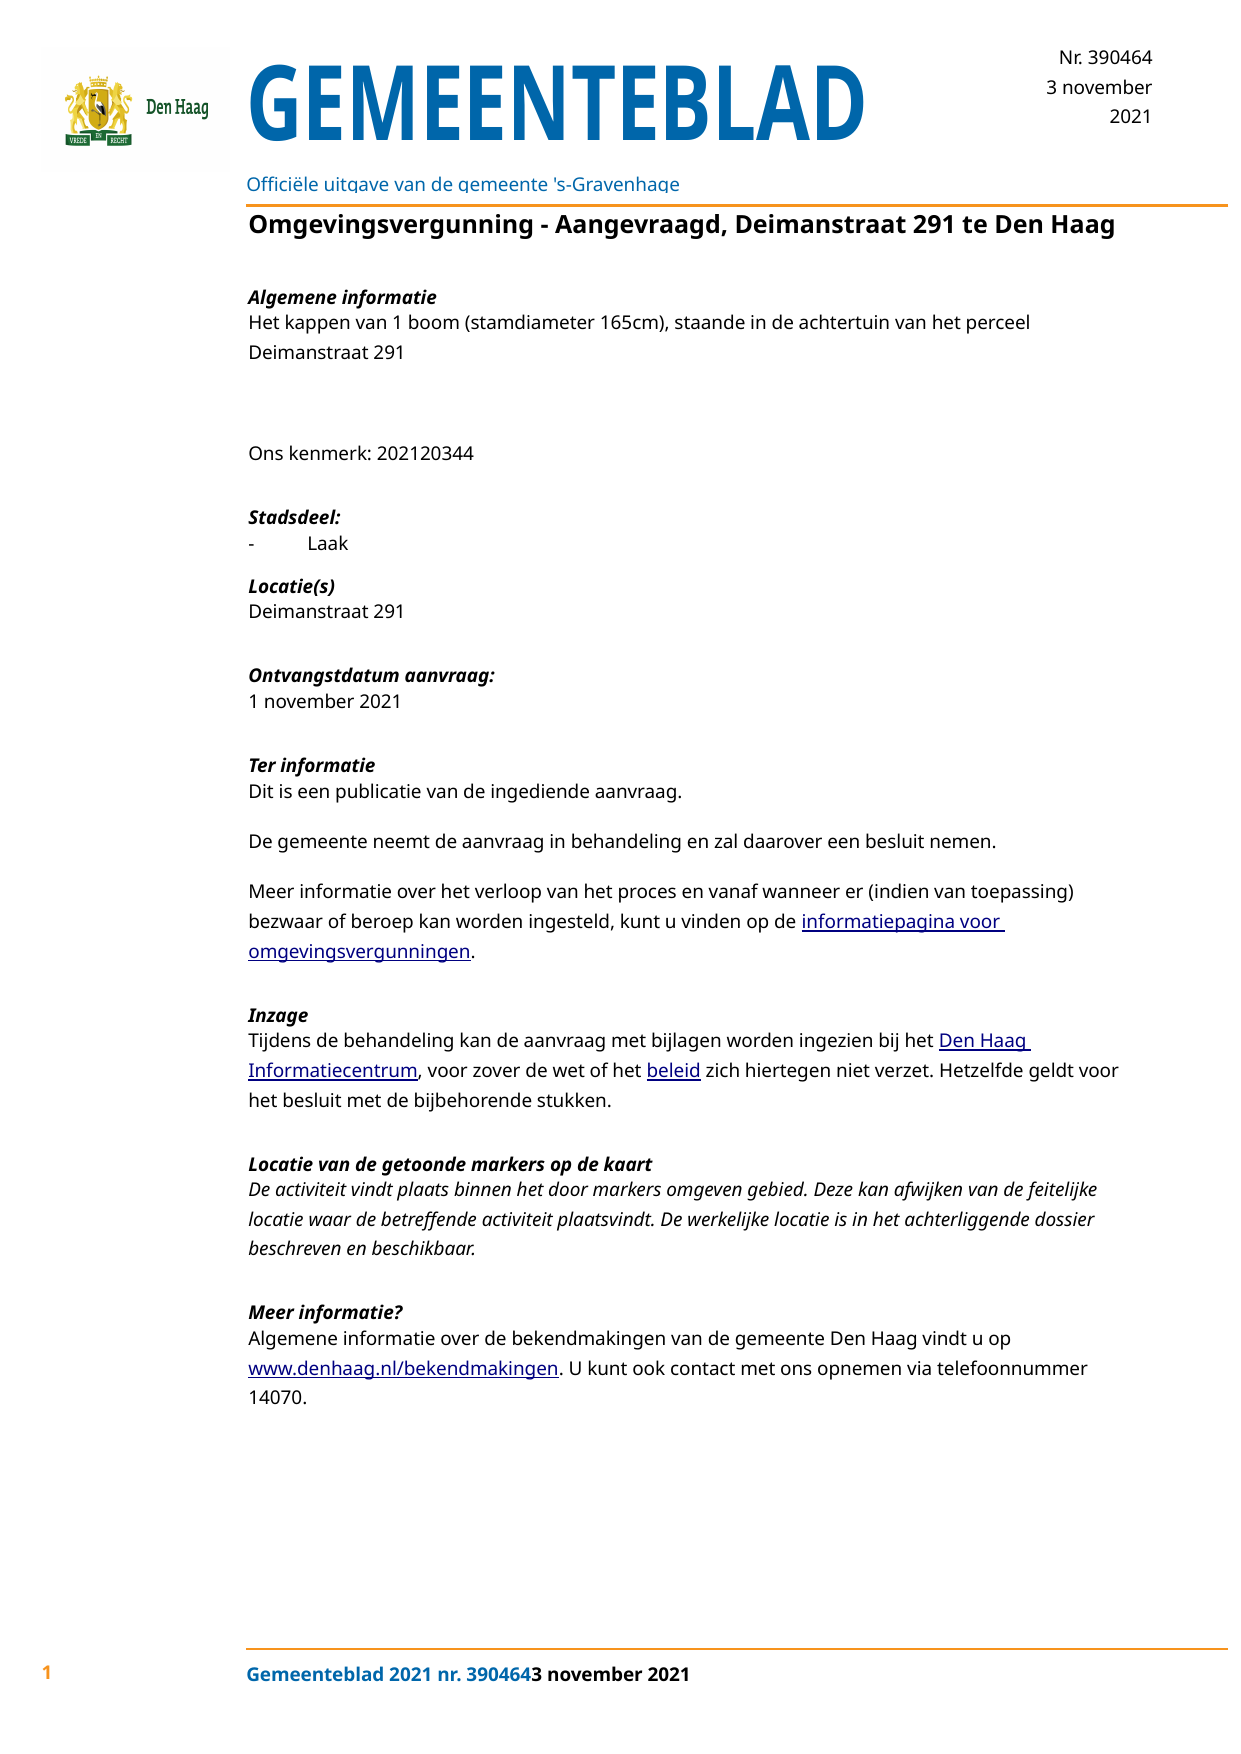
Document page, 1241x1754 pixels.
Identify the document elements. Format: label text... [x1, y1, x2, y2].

text Ontvangstdatum aanvraag: [248, 662, 1152, 688]
text Meer informatie? [248, 1299, 1152, 1325]
text Meer informatie over het verloop van het proces en vanaf wanneer er (indien van toepassing) bezwaar of beroep kan worden ingesteld, kunt u vinden op de informatiepagina voor omgevingsvergunningen. [248, 879, 1152, 964]
text De activiteit vindt plaats binnen het door markers omgeven gebied. Deze kan afwijken van de feitelijke locatie waar de betreffende activiteit plaatsvindt. De werkelijke locatie is in het achterliggende dossier beschreven en beschikbaar. [248, 1176, 1152, 1261]
text 1 november 2021 [248, 688, 1152, 714]
picture [41, 47, 231, 172]
text Deimanstraat 291 [248, 598, 1152, 624]
text Ons kenmerk: 202120344 [248, 440, 1152, 466]
text Het kappen van 1 boom (stamdiameter 165cm), staande in de achtertuin van het perceel Deimanstraat 291 [248, 309, 1152, 365]
text Inzage [248, 1002, 1152, 1028]
text Stadsdeel: [248, 504, 1152, 530]
text Tijdens de behandeling kan de aanvraag met bijlagen worden ingezien bij het Den Haag Informatiecentrum, voor zover de wet of het beleid zich hiertegen niet verzet. Hetzelfde geldt voor het besluit met de bijbehorende stukken. [248, 1028, 1152, 1112]
text Locatie van de getoonde markers op de kaart [248, 1151, 1152, 1176]
text Ter informatie [248, 752, 1152, 778]
text Omgevingsvergunning - Aangevraagd, Deimanstraat 291 te Den Haag [248, 207, 1152, 241]
text Algemene informatie over de bekendmakingen van de gemeente Den Haag vindt u op www.denhaag.nl/bekendmakingen. U kunt ook contact met ons opnemen via telefoonnummer 14070. [248, 1325, 1152, 1410]
list Laak [248, 530, 1152, 555]
text De gemeente neemt de aanvraag in behandeling en zal daarover een besluit nemen. [248, 828, 1152, 854]
text Locatie(s) [248, 573, 1152, 598]
text Dit is een publicatie van de ingediende aanvraag. [248, 778, 1152, 804]
text Algemene informatie [248, 284, 1152, 309]
